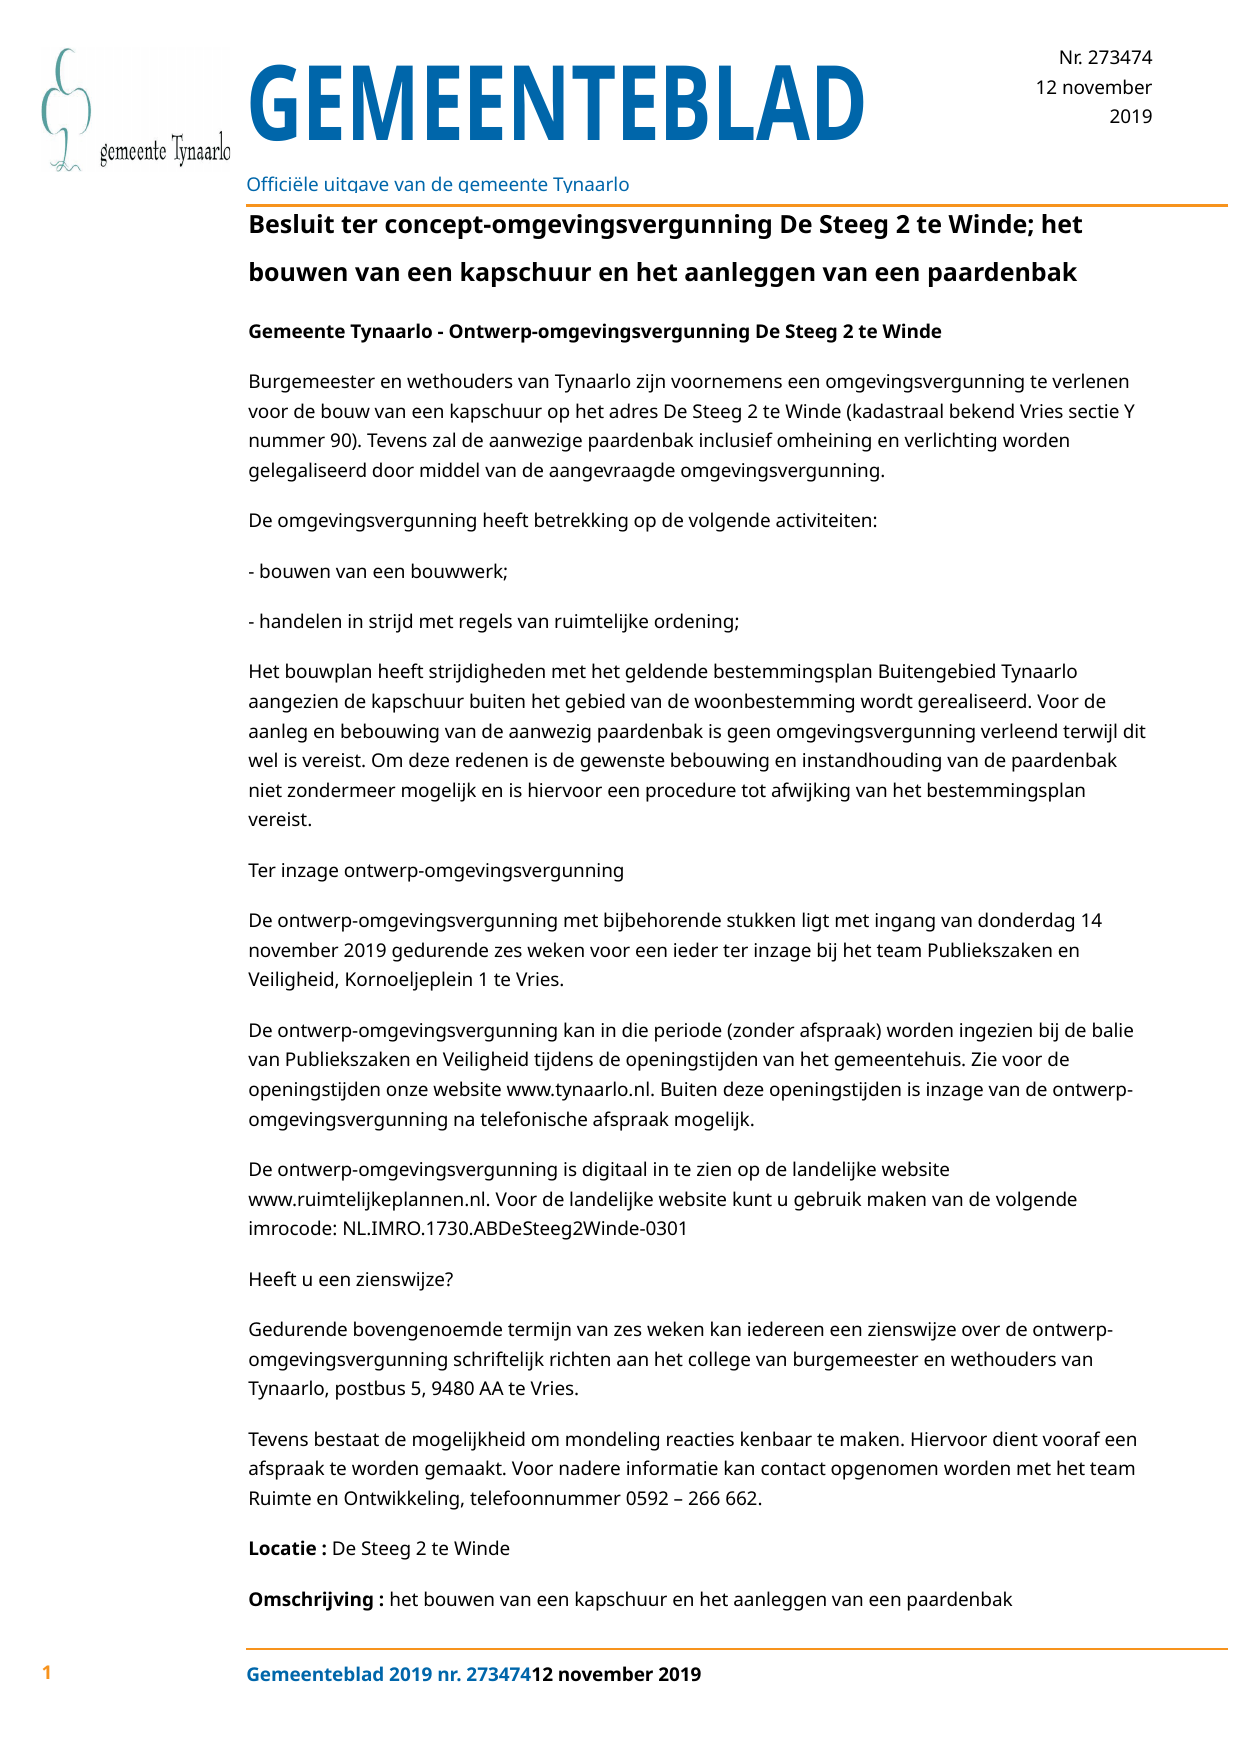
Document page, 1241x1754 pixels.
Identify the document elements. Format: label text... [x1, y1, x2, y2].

text Tevens bestaat de mogelijkheid om mondeling reacties kenbaar te maken. Hiervoor dient vooraf een afspraak te worden gemaakt. Voor nadere informatie kan contact opgenomen worden met het team Ruimte en Ontwikkeling, telefoonnummer 0592 – 266 662. [248, 1426, 1152, 1511]
text De ontwerp-omgevingsvergunning met bijbehorende stukken ligt met ingang van donderdag 14 november 2019 gedurende zes weken voor een ieder ter inzage bij het team Publiekszaken en Veiligheid, Kornoeljeplein 1 te Vries. [248, 907, 1152, 992]
text Heeft u een zienswijze? [248, 1266, 1152, 1292]
text De ontwerp-omgevingsvergunning kan in die periode (zonder afspraak) worden ingezien bij de balie van Publiekszaken en Veiligheid tijdens de openingstijden van het gemeentehuis. Zie voor de openingstijden onze website www.tynaarlo.nl. Buiten deze openingstijden is inzage van de ontwerp-omgevingsvergunning na telefonische afspraak mogelijk. [248, 1017, 1152, 1132]
picture [41, 47, 231, 172]
text Het bouwplan heeft strijdigheden met het geldende bestemmingsplan Buitengebied Tynaarlo aangezien de kapschuur buiten het gebied van de woonbestemming wordt gerealiseerd. Voor de aanleg en bebouwing van de aanwezig paardenbak is geen omgevingsvergunning verleend terwijl dit wel is vereist. Om deze redenen is de gewenste bebouwing en instandhouding van de paardenbak niet zondermeer mogelijk en is hiervoor een procedure tot afwijking van het bestemmingsplan vereist. [248, 659, 1152, 832]
text Gedurende bovengenoemde termijn van zes weken kan iedereen een zienswijze over de ontwerp-omgevingsvergunning schriftelijk richten aan het college van burgemeester en wethouders van Tynaarlo, postbus 5, 9480 AA te Vries. [248, 1316, 1152, 1401]
text Locatie : De Steeg 2 te Winde [248, 1535, 1152, 1561]
text Burgemeester en wethouders van Tynaarlo zijn voornemens een omgevingsvergunning te verlenen voor de bouw van een kapschuur op het adres De Steeg 2 te Winde (kadastraal bekend Vries sectie Y nummer 90). Tevens zal de aanwezige paardenbak inclusief omheining en verlichting worden gelegaliseerd door middel van de aangevraagde omgevingsvergunning. [248, 368, 1152, 483]
text Omschrijving : het bouwen van een kapschuur en het aanleggen van een paardenbak [248, 1586, 1152, 1612]
text Besluit ter concept-omgevingsvergunning De Steeg 2 te Winde; het bouwen van een kapschuur en het aanleggen van een paardenbak [248, 207, 1152, 288]
text - bouwen van een bouwwerk; [248, 558, 1152, 584]
text - handelen in strijd met regels van ruimtelijke ordening; [248, 608, 1152, 634]
text De ontwerp-omgevingsvergunning is digitaal in te zien op de landelijke website www.ruimtelijkeplannen.nl. Voor de landelijke website kunt u gebruik maken van de volgende imrocode: NL.IMRO.1730.ABDeSteeg2Winde-0301 [248, 1156, 1152, 1241]
text Gemeente Tynaarlo - Ontwerp-omgevingsvergunning De Steeg 2 te Winde [248, 318, 1152, 344]
text De omgevingsvergunning heeft betrekking op de volgende activiteiten: [248, 507, 1152, 533]
text Ter inzage ontwerp-omgevingsvergunning [248, 857, 1152, 883]
